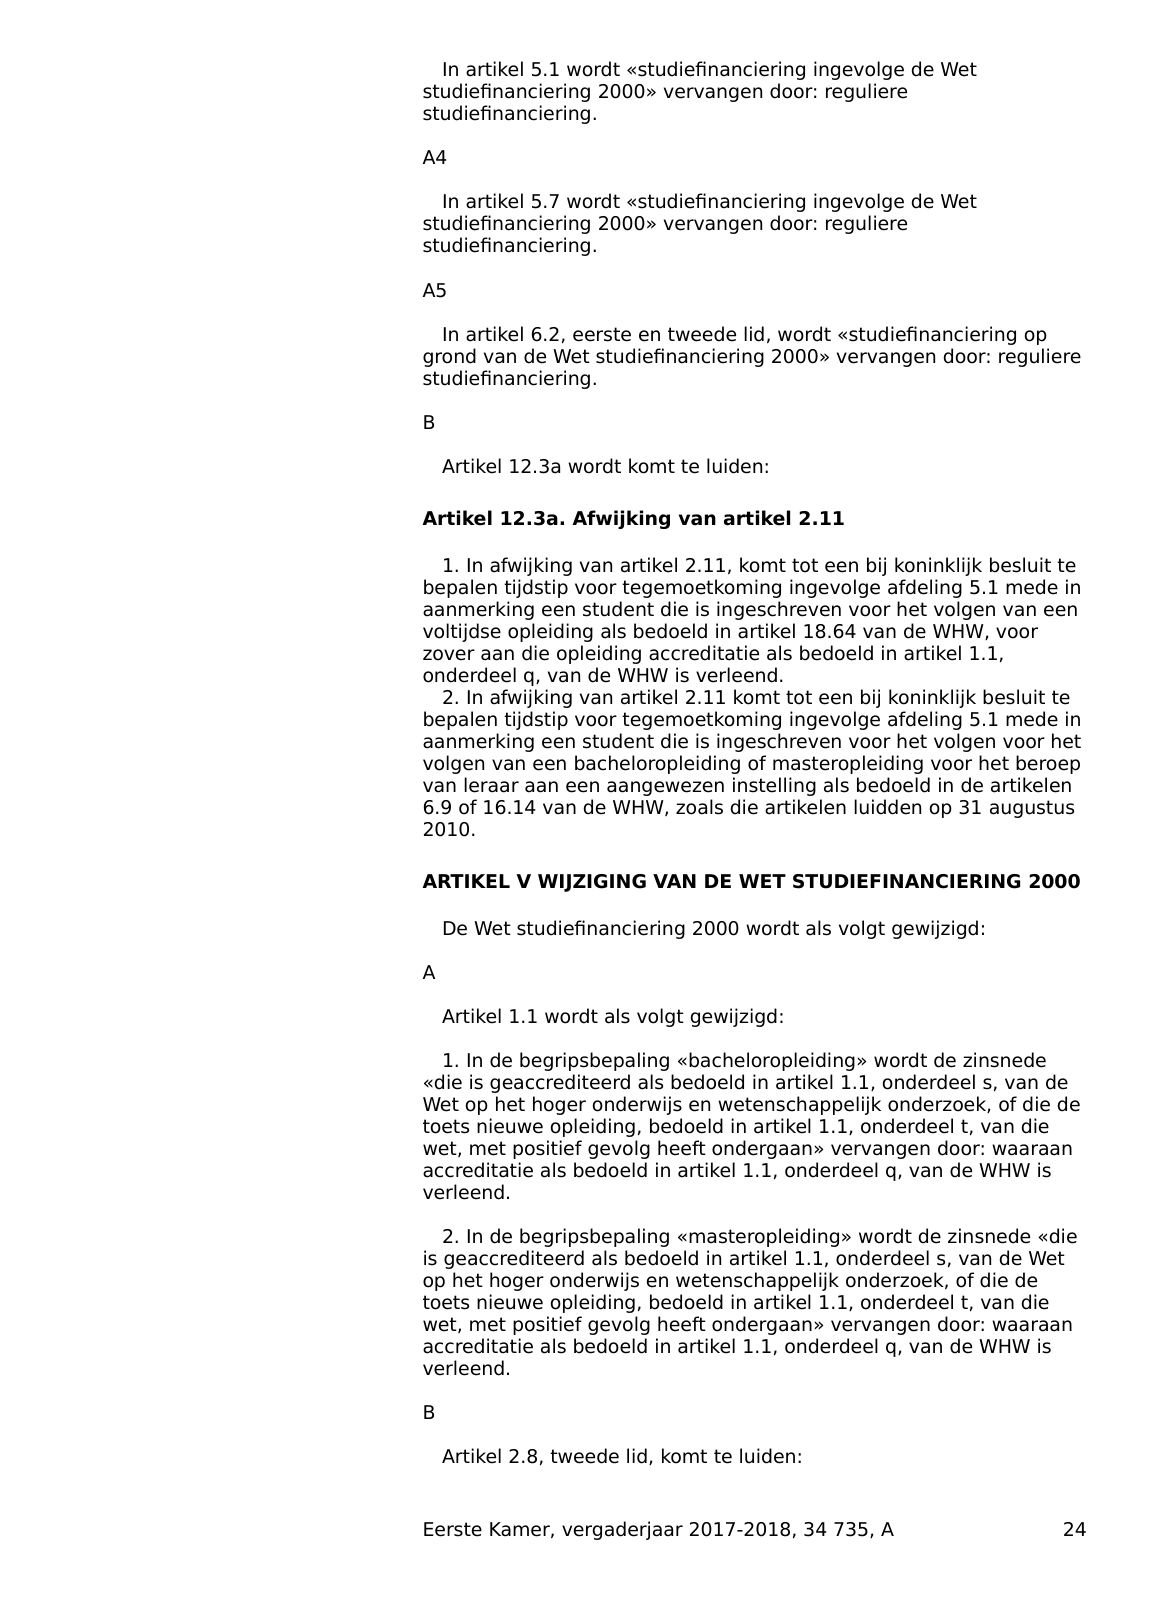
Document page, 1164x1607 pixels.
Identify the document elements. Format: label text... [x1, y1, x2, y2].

text A5 [422, 279, 1087, 301]
text 1. In de begripsbepaling «bacheloropleiding» wordt de zinsnede «die is geaccrediteerd als bedoeld in artikel 1.1, onderdeel s, van de Wet op het hoger onderwijs en wetenschappelijk onderzoek, of die de toets nieuwe opleiding, bedoeld in artikel 1.1, onderdeel t, van die wet, met positief gevolg heeft ondergaan» vervangen door: waaraan accreditatie als bedoeld in artikel 1.1, onderdeel q, van de WHW is verleend. [422, 1050, 1087, 1204]
text In artikel 6.2, eerste en tweede lid, wordt «studiefinanciering op grond van de Wet studiefinanciering 2000» vervangen door: reguliere studiefinanciering. [422, 324, 1087, 389]
text A4 [422, 147, 1087, 169]
subtitle ARTIKEL V WIJZIGING VAN DE WET STUDIEFINANCIERING 2000 [422, 871, 1087, 893]
text A [422, 962, 1087, 984]
text B [422, 412, 1087, 434]
text Artikel 1.1 wordt als volgt gewijzigd: [422, 1006, 1087, 1028]
text De Wet studiefinanciering 2000 wordt als volgt gewijzigd: [422, 918, 1087, 939]
text In artikel 5.7 wordt «studiefinanciering ingevolge de Wet studiefinanciering 2000» vervangen door: reguliere studiefinanciering. [422, 191, 1087, 257]
text In artikel 5.1 wordt «studiefinanciering ingevolge de Wet studiefinanciering 2000» vervangen door: reguliere studiefinanciering. [422, 59, 1087, 125]
subtitle Artikel 12.3a. Afwijking van artikel 2.11 [422, 508, 1087, 530]
text B [422, 1402, 1087, 1424]
text 2. In afwijking van artikel 2.11 komt tot een bij koninklijk besluit te bepalen tijdstip voor tegemoetkoming ingevolge afdeling 5.1 mede in aanmerking een student die is ingeschreven voor het volgen voor het volgen van een bacheloropleiding of masteropleiding voor het beroep van leraar aan een aangewezen instelling als bedoeld in de artikelen 6.9 of 16.14 van de WHW, zoals die artikelen luidden op 31 augustus 2010. [422, 687, 1087, 841]
text 1. In afwijking van artikel 2.11, komt tot een bij koninklijk besluit te bepalen tijdstip voor tegemoetkoming ingevolge afdeling 5.1 mede in aanmerking een student die is ingeschreven voor het volgen van een voltijdse opleiding als bedoeld in artikel 18.64 van de WHW, voor zover aan die opleiding accreditatie als bedoeld in artikel 1.1, onderdeel q, van de WHW is verleend. [422, 555, 1087, 687]
text Artikel 12.3a wordt komt te luiden: [422, 456, 1087, 478]
text Artikel 2.8, tweede lid, komt te luiden: [422, 1446, 1087, 1468]
text 2. In de begripsbepaling «masteropleiding» wordt de zinsnede «die is geaccrediteerd als bedoeld in artikel 1.1, onderdeel s, van de Wet op het hoger onderwijs en wetenschappelijk onderzoek, of die de toets nieuwe opleiding, bedoeld in artikel 1.1, onderdeel t, van die wet, met positief gevolg heeft ondergaan» vervangen door: waaraan accreditatie als bedoeld in artikel 1.1, onderdeel q, van de WHW is verleend. [422, 1226, 1087, 1380]
